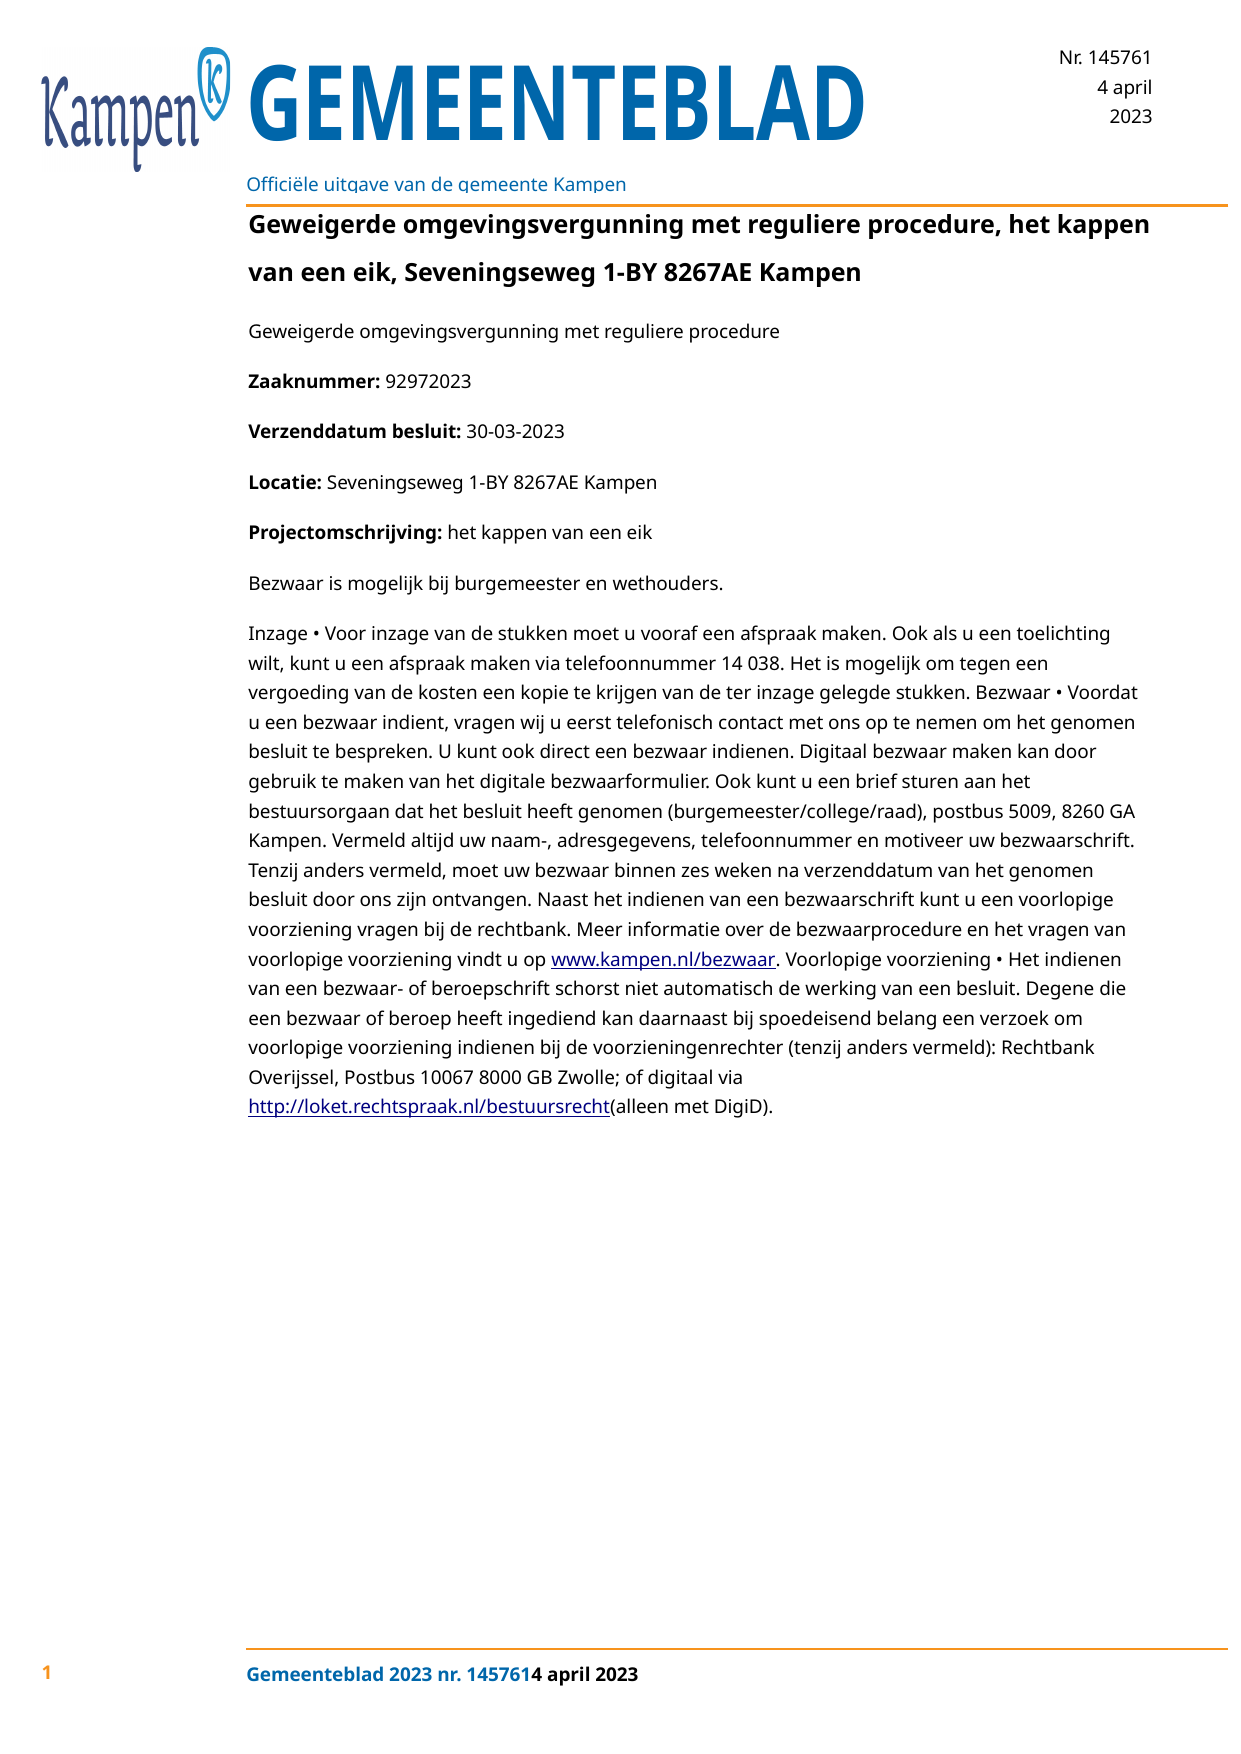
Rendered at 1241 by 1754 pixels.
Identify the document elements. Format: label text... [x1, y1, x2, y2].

text Projectomschrijving: het kappen van een eik [248, 519, 1152, 545]
text Verzenddatum besluit: 30-03-2023 [248, 419, 1152, 444]
text Bezwaar is mogelijk bij burgemeester en wethouders. [248, 570, 1152, 596]
text Inzage • Voor inzage van de stukken moet u vooraf een afspraak maken. Ook als u een toelichting wilt, kunt u een afspraak maken via telefoonnummer 14 038. Het is mogelijk om tegen een vergoeding van de kosten een kopie te krijgen van de ter inzage gelegde stukken. Bezwaar • Voordat u een bezwaar indient, vragen wij u eerst telefonisch contact met ons op te nemen om het genomen besluit te bespreken. U kunt ook direct een bezwaar indienen. Digitaal bezwaar maken kan door gebruik te maken van het digitale bezwaarformulier. Ook kunt u een brief sturen aan het bestuursorgaan dat het besluit heeft genomen (burgemeester/college/raad), postbus 5009, 8260 GA Kampen. Vermeld altijd uw naam-, adresgegevens, telefoonnummer en motiveer uw bezwaarschrift. Tenzij anders vermeld, moet uw bezwaar binnen zes weken na verzenddatum van het genomen besluit door ons zijn ontvangen. Naast het indienen van een bezwaarschrift kunt u een voorlopige voorziening vragen bij de rechtbank. Meer informatie over de bezwaarprocedure en het vragen van voorlopige voorziening vindt u op www.kampen.nl/bezwaar. Voorlopige voorziening • Het indienen van een bezwaar- of beroepschrift schorst niet automatisch de werking van een besluit. Degene die een bezwaar of beroep heeft ingediend kan daarnaast bij spoedeisend belang een verzoek om voorlopige voorziening indienen bij de voorzieningenrechter (tenzij anders vermeld): Rechtbank Overijssel, Postbus 10067 8000 GB Zwolle; of digitaal via http://loket.rechtspraak.nl/bestuursrecht(alleen met DigiD). [248, 620, 1152, 1119]
text Zaaknummer: 92972023 [248, 368, 1152, 394]
picture [41, 47, 231, 172]
text Geweigerde omgevingsvergunning met reguliere procedure, het kappen van een eik, Seveningseweg 1-BY 8267AE Kampen [248, 207, 1152, 288]
text Geweigerde omgevingsvergunning met reguliere procedure [248, 318, 1152, 344]
text Locatie: Seveningseweg 1-BY 8267AE Kampen [248, 469, 1152, 495]
